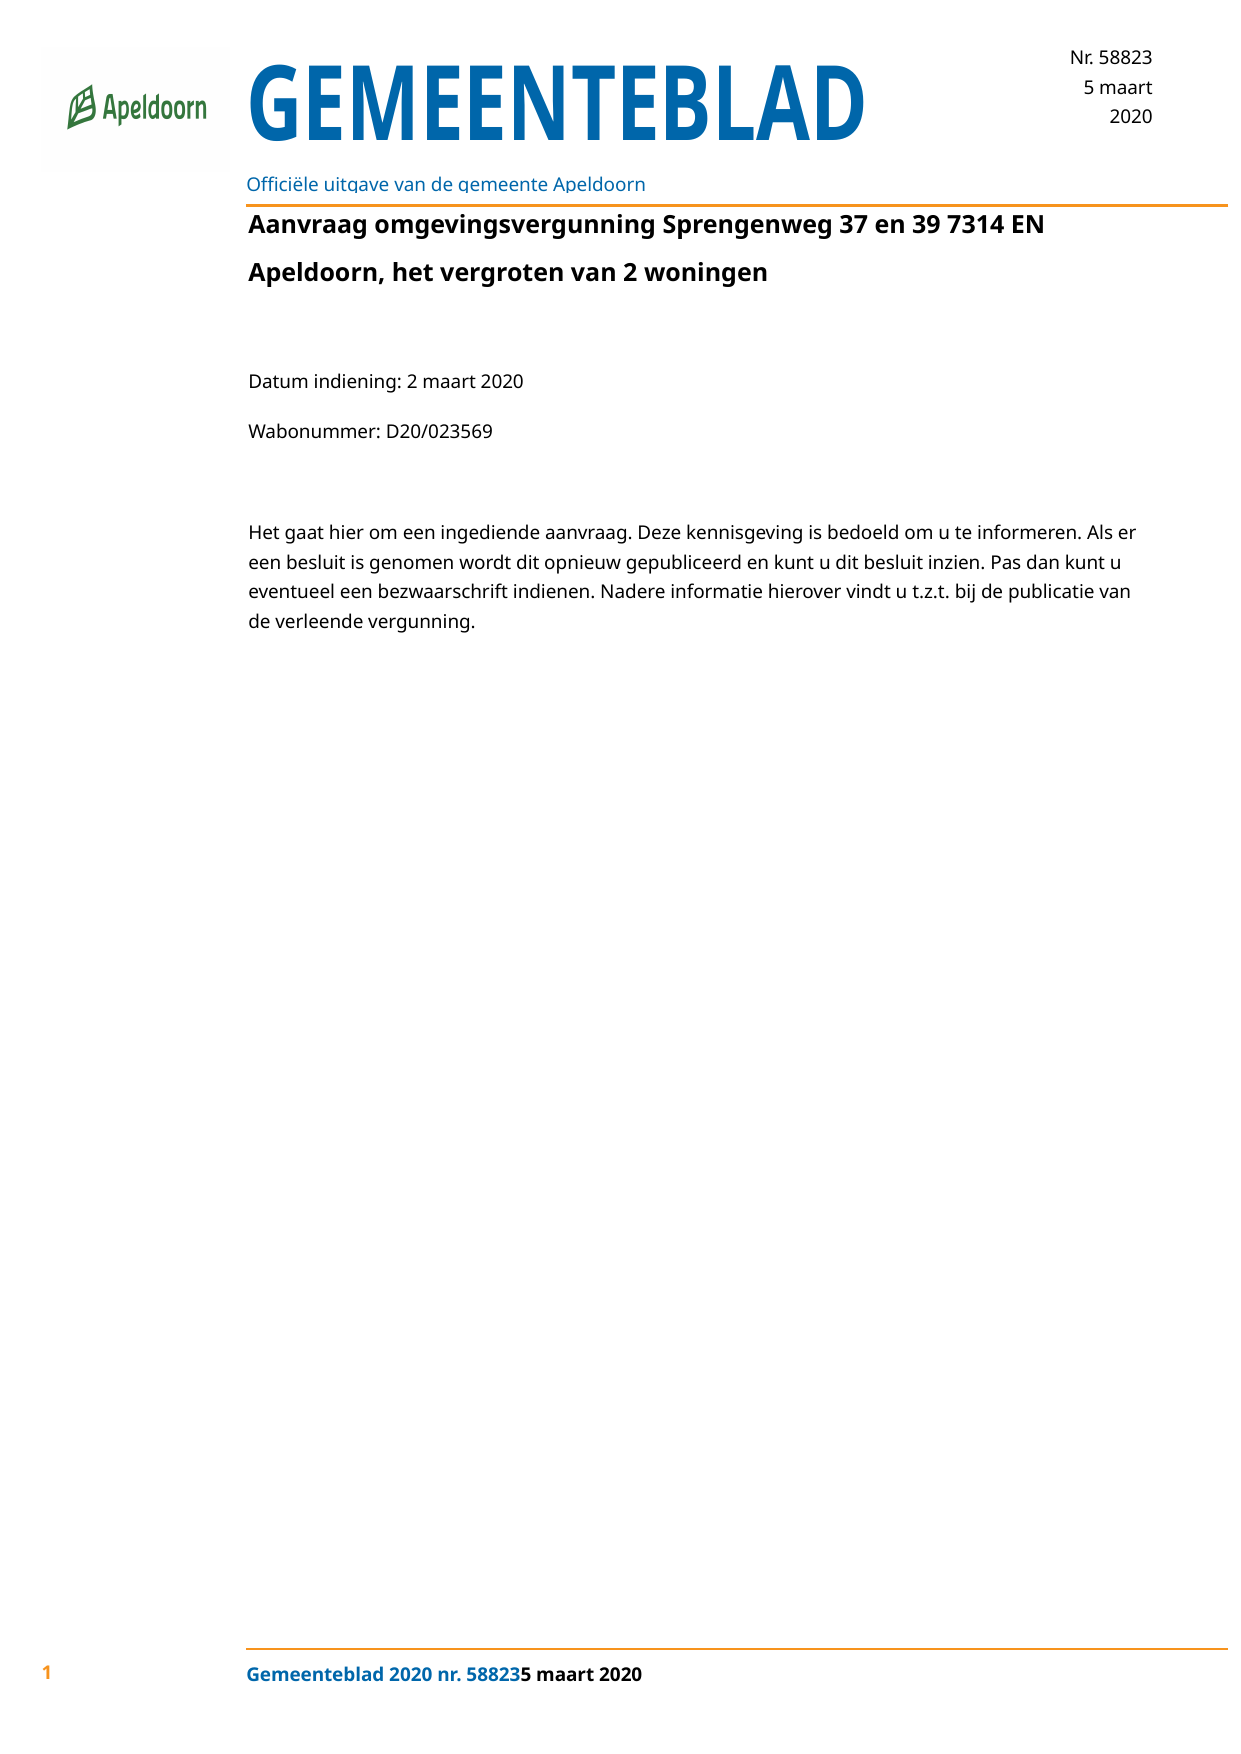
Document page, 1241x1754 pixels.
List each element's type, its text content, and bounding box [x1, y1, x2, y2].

text Wabonummer: D20/023569 [248, 419, 1152, 444]
text Aanvraag omgevingsvergunning Sprengenweg 37 en 39 7314 EN Apeldoorn, het vergroten van 2 woningen [248, 207, 1152, 288]
picture [41, 47, 231, 172]
text Datum indiening: 2 maart 2020 [248, 368, 1152, 394]
text Het gaat hier om een ingediende aanvraag. Deze kennisgeving is bedoeld om u te informeren. Als er een besluit is genomen wordt dit opnieuw gepubliceerd en kunt u dit besluit inzien. Pas dan kunt u eventueel een bezwaarschrift indienen. Nadere informatie hierover vindt u t.z.t. bij de publicatie van de verleende vergunning. [248, 519, 1152, 634]
